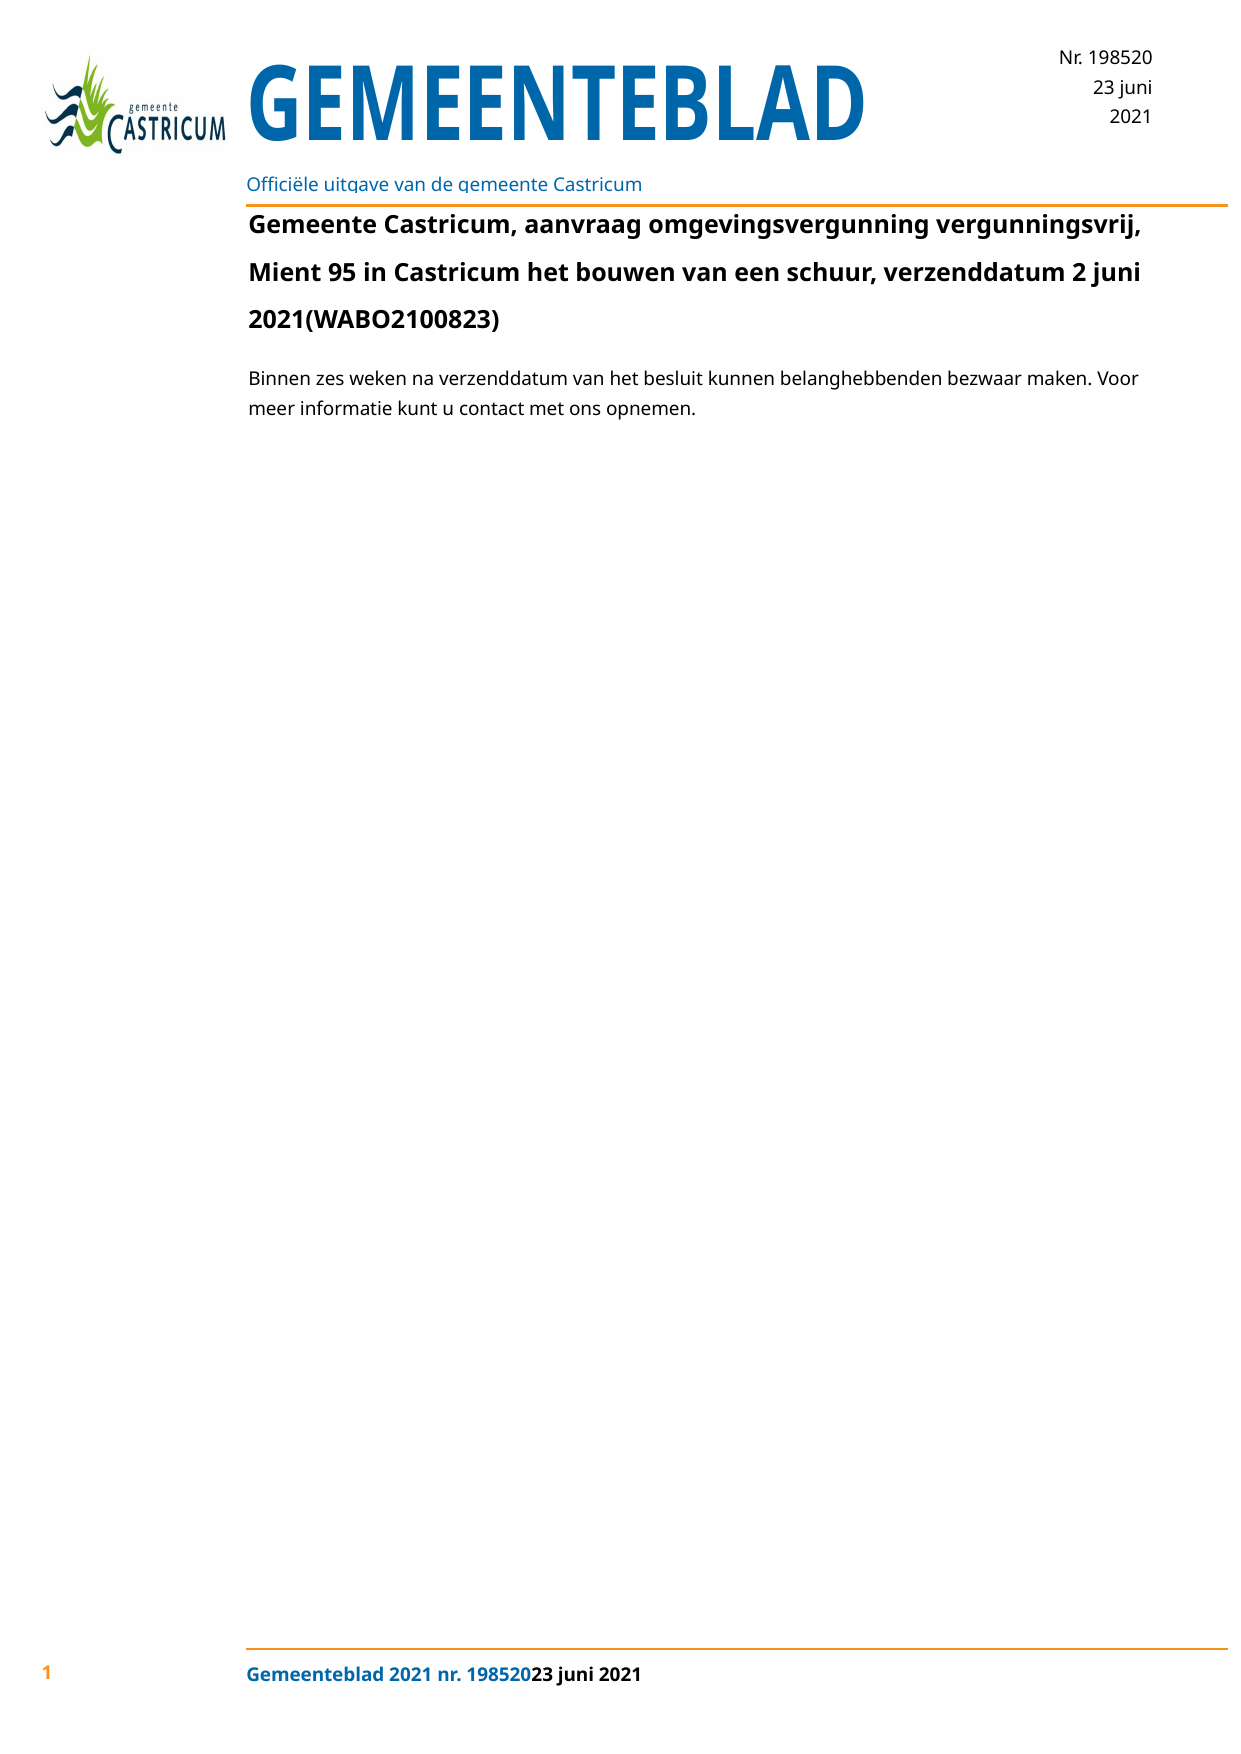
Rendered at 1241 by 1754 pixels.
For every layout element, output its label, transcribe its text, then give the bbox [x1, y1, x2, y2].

text Binnen zes weken na verzenddatum van het besluit kunnen belanghebbenden bezwaar maken. Voor meer informatie kunt u contact met ons opnemen. [248, 366, 1152, 421]
text Gemeente Castricum, aanvraag omgevingsvergunning vergunningsvrij, Mient 95 in Castricum het bouwen van een schuur, verzenddatum 2 juni 2021(WABO2100823) [248, 207, 1152, 336]
picture [41, 47, 231, 172]
